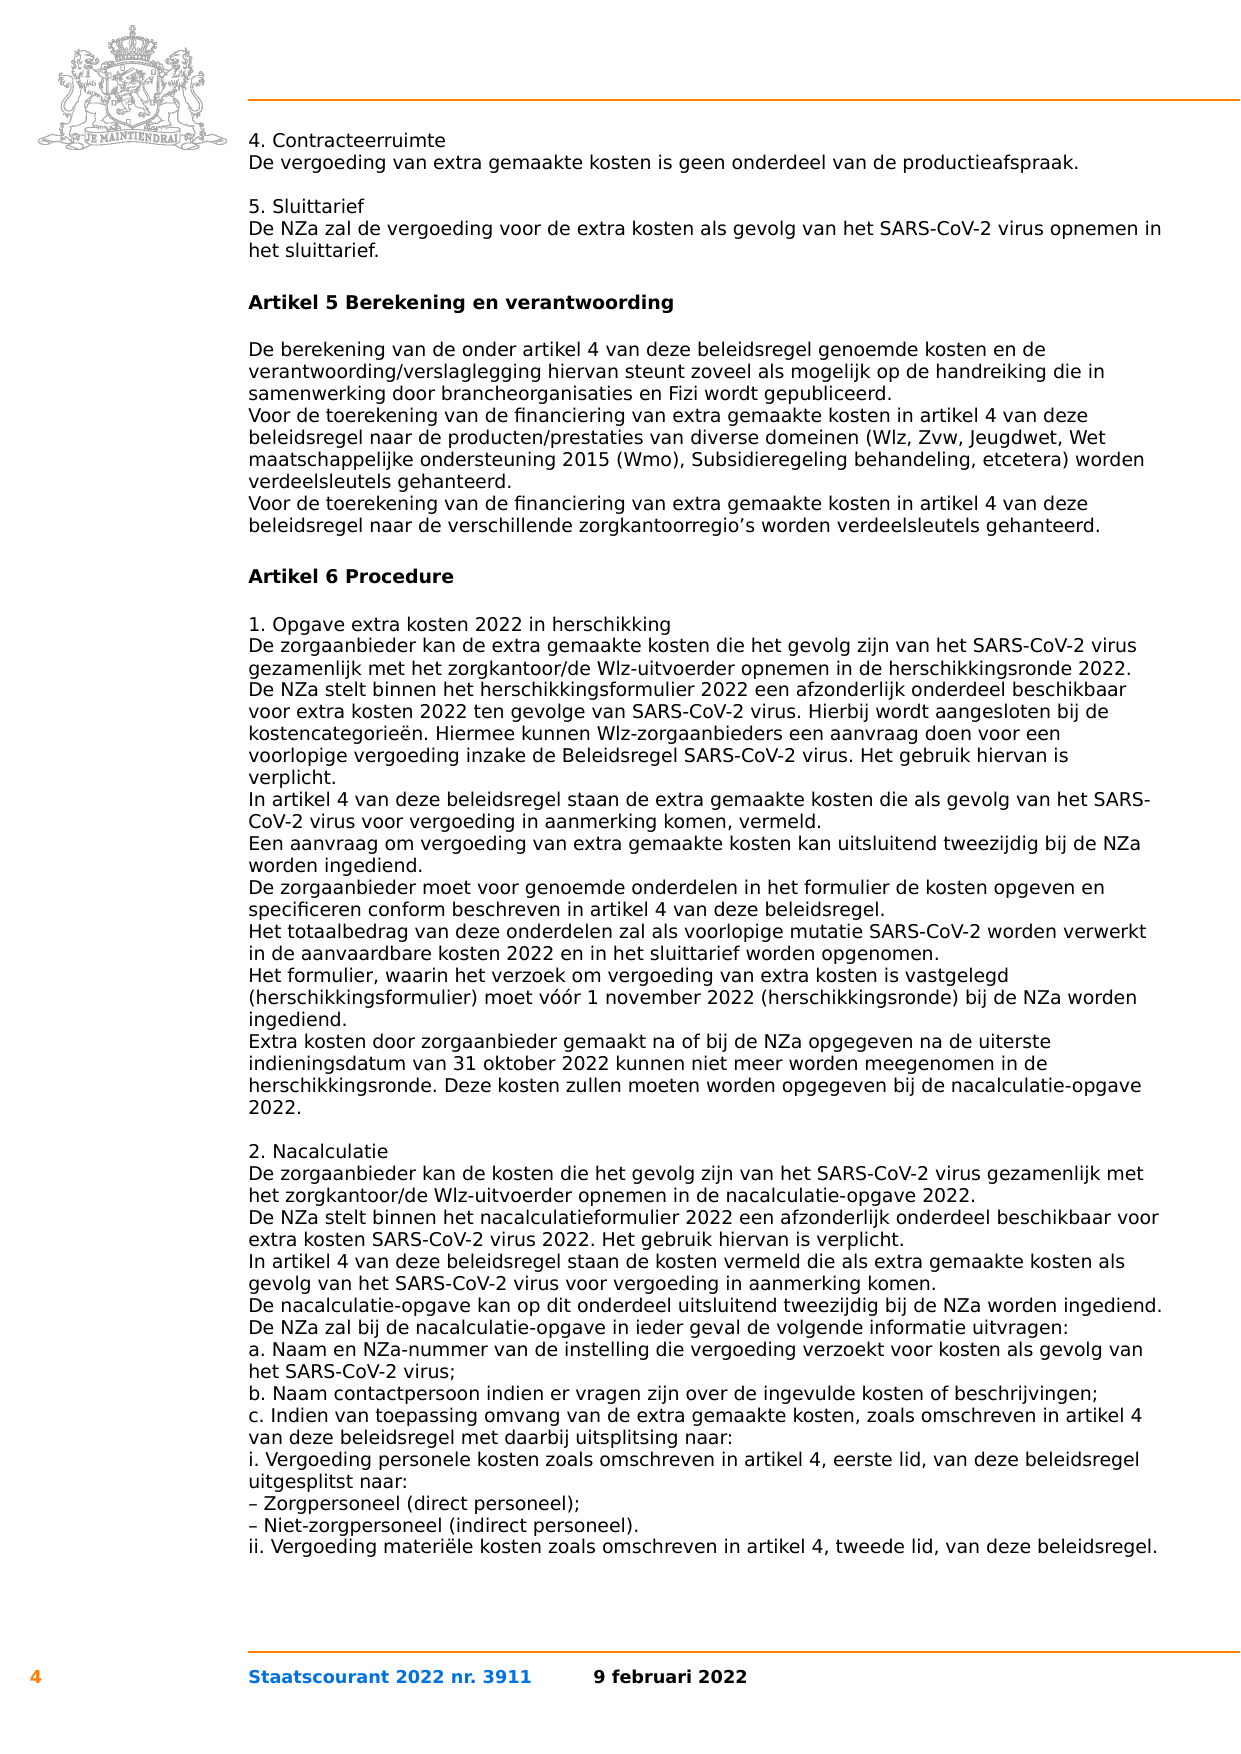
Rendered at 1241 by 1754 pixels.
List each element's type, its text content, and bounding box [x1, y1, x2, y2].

text i. Vergoeding personele kosten zoals omschreven in artikel 4, eerste lid, van deze beleidsregel uitgesplitst naar: [248, 1448, 1163, 1492]
text Extra kosten door zorgaanbieder gemaakt na of bij de NZa opgegeven na de uiterste indieningsdatum van 31 oktober 2022 kunnen niet meer worden meegenomen in de herschikkingsronde. Deze kosten zullen moeten worden opgegeven bij de nacalculatie-opgave 2022. [248, 1031, 1163, 1119]
text Voor de toerekening van de financiering van extra gemaakte kosten in artikel 4 van deze beleidsregel naar de verschillende zorgkantoorregio’s worden verdeelsleutels gehanteerd. [248, 492, 1163, 536]
text – Zorgpersoneel (direct personeel); [248, 1492, 1163, 1514]
subtitle Artikel 5 Berekening en verantwoording [248, 292, 1163, 314]
text De berekening van de onder artikel 4 van deze beleidsregel genoemde kosten en de verantwoording/verslaglegging hiervan steunt zoveel als mogelijk op de handreiking die in samenwerking door brancheorganisaties en Fizi wordt gepubliceerd. [248, 339, 1163, 404]
text 2. Nacalculatie [248, 1141, 1163, 1163]
text De NZa stelt binnen het nacalculatieformulier 2022 een afzonderlijk onderdeel beschikbaar voor extra kosten SARS-CoV-2 virus 2022. Het gebruik hiervan is verplicht. [248, 1207, 1163, 1251]
text 1. Opgave extra kosten 2022 in herschikking [248, 613, 1163, 635]
text ii. Vergoeding materiële kosten zoals omschreven in artikel 4, tweede lid, van deze beleidsregel. [248, 1536, 1163, 1558]
text De NZa zal de vergoeding voor de extra kosten als gevolg van het SARS-CoV-2 virus opnemen in het sluittarief. [248, 218, 1163, 262]
text In artikel 4 van deze beleidsregel staan de kosten vermeld die als extra gemaakte kosten als gevolg van het SARS-CoV-2 virus voor vergoeding in aanmerking komen. [248, 1251, 1163, 1295]
text De NZa stelt binnen het herschikkingsformulier 2022 een afzonderlijk onderdeel beschikbaar voor extra kosten 2022 ten gevolge van SARS-CoV-2 virus. Hierbij wordt aangesloten bij de kostencategorieën. Hiermee kunnen Wlz-zorgaanbieders een aanvraag doen voor een voorlopige vergoeding inzake de Beleidsregel SARS-CoV-2 virus. Het gebruik hiervan is verplicht. [248, 679, 1163, 789]
text De zorgaanbieder moet voor genoemde onderdelen in het formulier de kosten opgeven en specificeren conform beschreven in artikel 4 van deze beleidsregel. [248, 877, 1163, 921]
text De zorgaanbieder kan de kosten die het gevolg zijn van het SARS-CoV-2 virus gezamenlijk met het zorgkantoor/de Wlz-uitvoerder opnemen in de nacalculatie-opgave 2022. [248, 1163, 1163, 1207]
text In artikel 4 van deze beleidsregel staan de extra gemaakte kosten die als gevolg van het SARS-CoV-2 virus voor vergoeding in aanmerking komen, vermeld. [248, 789, 1163, 833]
text De zorgaanbieder kan de extra gemaakte kosten die het gevolg zijn van het SARS-CoV-2 virus gezamenlijk met het zorgkantoor/de Wlz-uitvoerder opnemen in de herschikkingsronde 2022. [248, 635, 1163, 679]
text – Niet-zorgpersoneel (indirect personeel). [248, 1514, 1163, 1536]
subtitle 5. Sluittarief [248, 196, 1163, 218]
picture [38, 25, 227, 150]
subtitle 4. Contracteerruimte [248, 130, 1163, 152]
text De vergoeding van extra gemaakte kosten is geen onderdeel van de productieafspraak. [248, 152, 1163, 174]
text Het formulier, waarin het verzoek om vergoeding van extra kosten is vastgelegd (herschikkingsformulier) moet vóór 1 november 2022 (herschikkingsronde) bij de NZa worden ingediend. [248, 965, 1163, 1031]
text c. Indien van toepassing omvang van de extra gemaakte kosten, zoals omschreven in artikel 4 van deze beleidsregel met daarbij uitsplitsing naar: [248, 1404, 1163, 1448]
text Voor de toerekening van de financiering van extra gemaakte kosten in artikel 4 van deze beleidsregel naar de producten/prestaties van diverse domeinen (Wlz, Zvw, Jeugdwet, Wet maatschappelijke ondersteuning 2015 (Wmo), Subsidieregeling behandeling, etcetera) worden verdeelsleutels gehanteerd. [248, 404, 1163, 492]
text b. Naam contactpersoon indien er vragen zijn over de ingevulde kosten of beschrijvingen; [248, 1383, 1163, 1404]
text De nacalculatie-opgave kan op dit onderdeel uitsluitend tweezijdig bij de NZa worden ingediend. [248, 1295, 1163, 1317]
text De NZa zal bij de nacalculatie-opgave in ieder geval de volgende informatie uitvragen: [248, 1317, 1163, 1339]
text Een aanvraag om vergoeding van extra gemaakte kosten kan uitsluitend tweezijdig bij de NZa worden ingediend. [248, 833, 1163, 877]
text Het totaalbedrag van deze onderdelen zal als voorlopige mutatie SARS-CoV-2 worden verwerkt in de aanvaardbare kosten 2022 en in het sluittarief worden opgenomen. [248, 921, 1163, 965]
text a. Naam en NZa-nummer van de instelling die vergoeding verzoekt voor kosten als gevolg van het SARS-CoV-2 virus; [248, 1339, 1163, 1383]
subtitle Artikel 6 Procedure [248, 566, 1163, 588]
